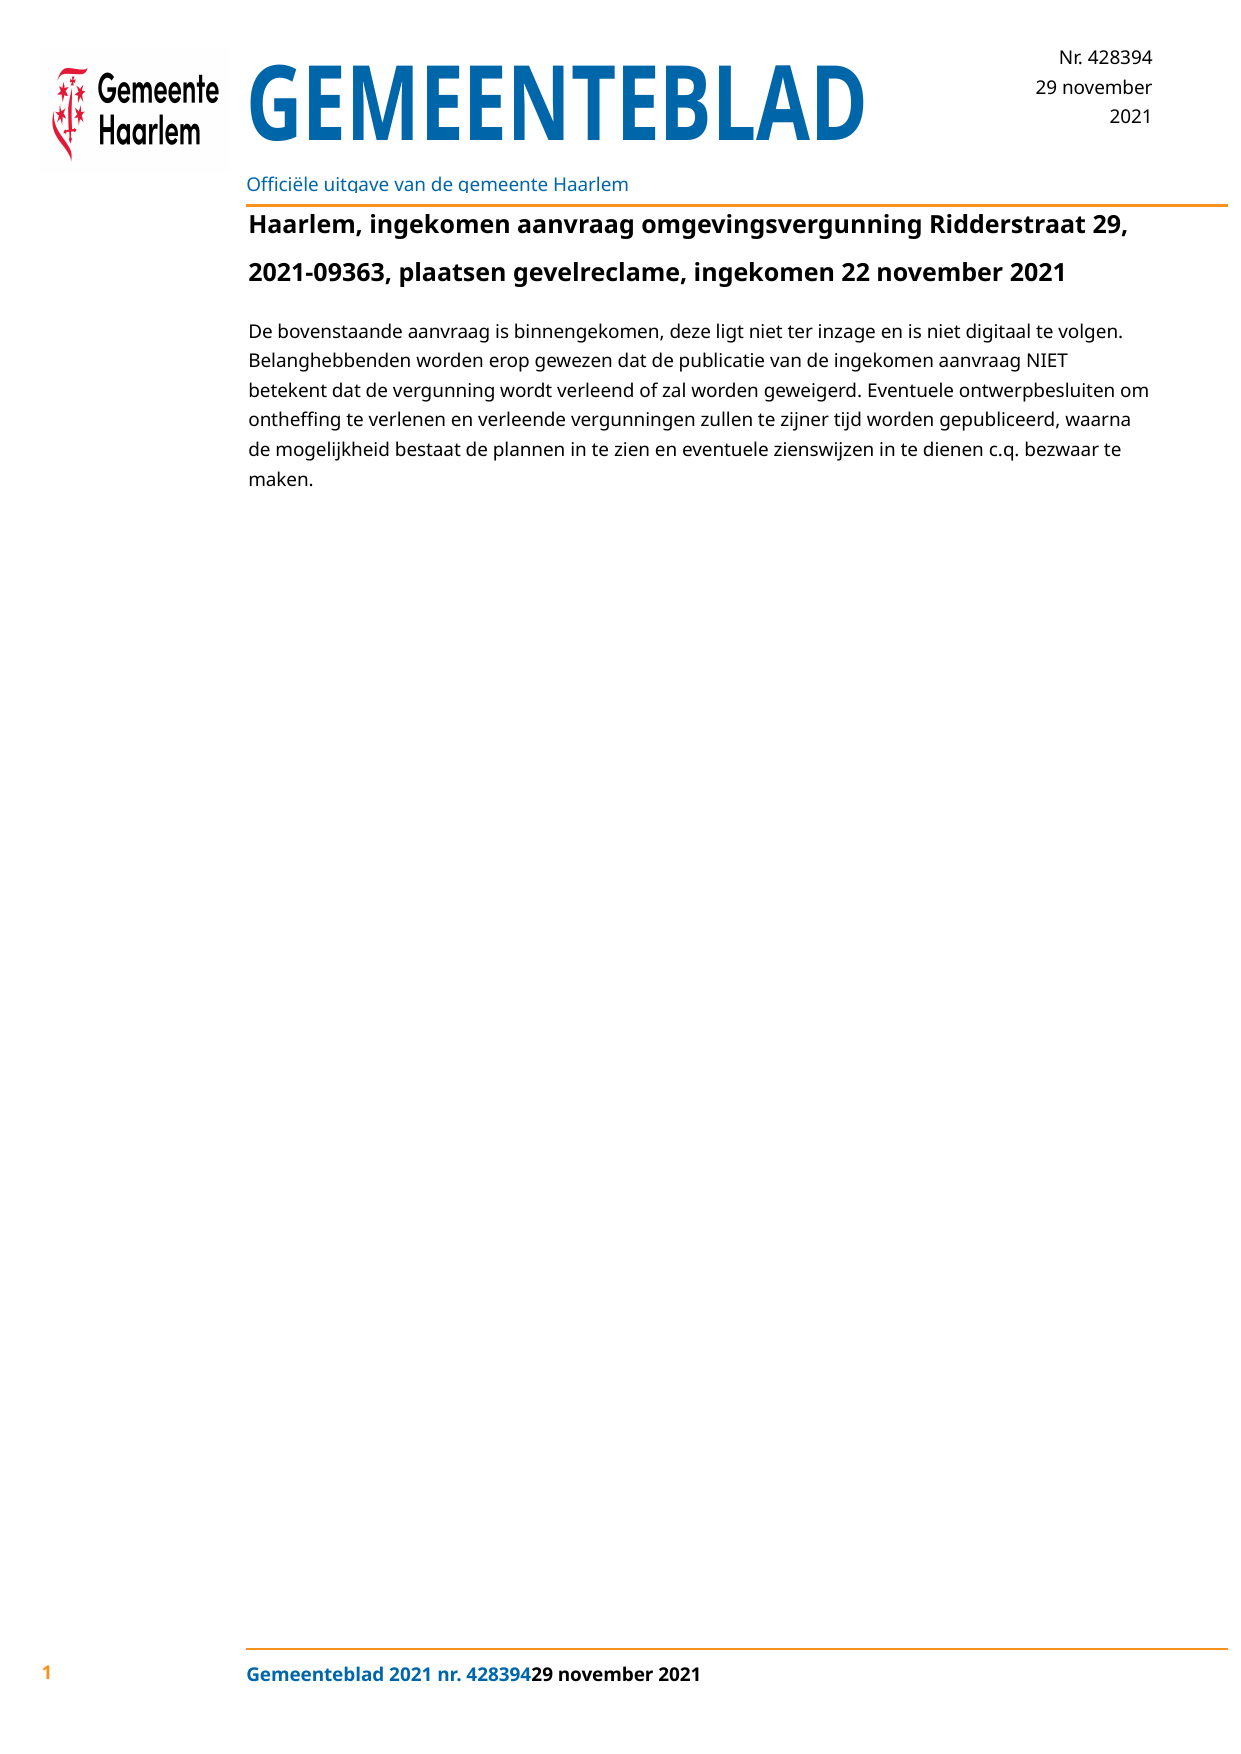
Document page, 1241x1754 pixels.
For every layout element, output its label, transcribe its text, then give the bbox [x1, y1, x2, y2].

text Haarlem, ingekomen aanvraag omgevingsvergunning Ridderstraat 29, 2021-09363, plaatsen gevelreclame, ingekomen 22 november 2021 [248, 207, 1152, 288]
text De bovenstaande aanvraag is binnengekomen, deze ligt niet ter inzage en is niet digitaal te volgen. Belanghebbenden worden erop gewezen dat de publicatie van de ingekomen aanvraag NIET betekent dat de vergunning wordt verleend of zal worden geweigerd. Eventuele ontwerpbesluiten om ontheffing te verlenen en verleende vergunningen zullen te zijner tijd worden gepubliceerd, waarna de mogelijkheid bestaat de plannen in te zien en eventuele zienswijzen in te dienen c.q. bezwaar te maken. [248, 318, 1152, 492]
picture [41, 47, 231, 172]
